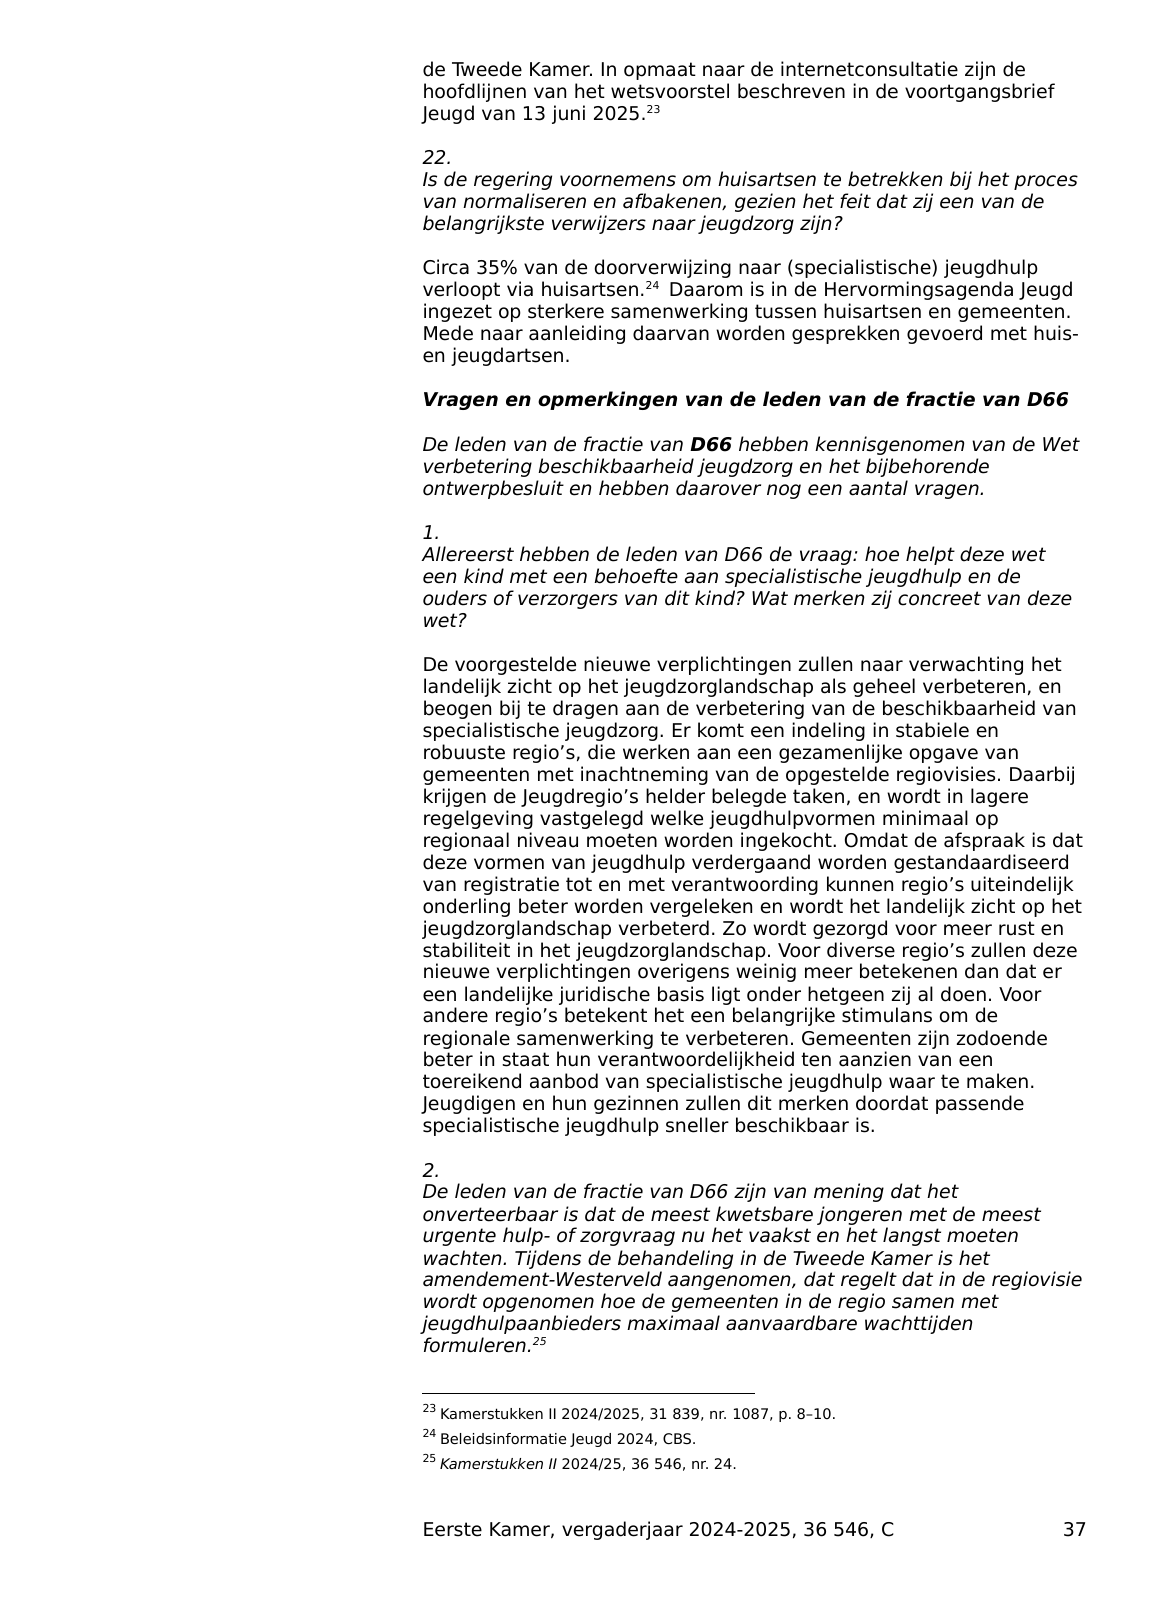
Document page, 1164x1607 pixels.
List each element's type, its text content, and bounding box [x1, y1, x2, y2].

text Is de regering voornemens om huisartsen te betrekken bij het proces van normaliseren en afbakenen, gezien het feit dat zij een van de belangrijkste verwijzers naar jeugdzorg zijn? [422, 169, 1087, 235]
text Allereerst hebben de leden van D66 de vraag: hoe helpt deze wet een kind met een behoefte aan specialistische jeugdhulp en de ouders of verzorgers van dit kind? Wat merken zij concreet van deze wet? [422, 544, 1087, 632]
text Beleidsinformatie Jeugd 2024, CBS. [422, 1427, 1087, 1449]
text De leden van de fractie van D66 hebben kennisgenomen van de Wet verbetering beschikbaarheid jeugdzorg en het bijbehorende ontwerpbesluit en hebben daarover nog een aantal vragen. [422, 433, 1087, 499]
text Kamerstukken II 2024/2025, 31 839, nr. 1087, p. 8–10. [422, 1402, 1087, 1424]
text De leden van de fractie van D66 zijn van mening dat het onverteerbaar is dat de meest kwetsbare jongeren met de meest urgente hulp- of zorgvraag nu het vaakst en het langst moeten wachten. Tijdens de behandeling in de Tweede Kamer is het amendement-Westerveld aangenomen, dat regelt dat in de regiovisie wordt opgenomen hoe de gemeenten in de regio samen met jeugdhulpaanbieders maximaal aanvaardbare wachttijden formuleren. [422, 1181, 1087, 1357]
text 1. [422, 522, 1087, 544]
text de Tweede Kamer. In opmaat naar de internetconsultatie zijn de hoofdlijnen van het wetsvoorstel beschreven in de voortgangsbrief Jeugd van 13 juni 2025. [422, 59, 1087, 125]
text 22. [422, 147, 1087, 169]
text 2. [422, 1159, 1087, 1181]
text Circa 35% van de doorverwijzing naar (specialistische) jeugdhulp verloopt via huisartsen. Daarom is in de Hervormingsagenda Jeugd ingezet op sterkere samenwerking tussen huisartsen en gemeenten. Mede naar aanleiding daarvan worden gesprekken gevoerd met huis- en jeugdartsen. [422, 257, 1087, 367]
subtitle Vragen en opmerkingen van de leden van de fractie van D66 [422, 389, 1087, 411]
text Kamerstukken II 2024/25, 36 546, nr. 24. [422, 1452, 1087, 1474]
text De voorgestelde nieuwe verplichtingen zullen naar verwachting het landelijk zicht op het jeugdzorglandschap als geheel verbeteren, en beogen bij te dragen aan de verbetering van de beschikbaarheid van specialistische jeugdzorg. Er komt een indeling in stabiele en robuuste regio’s, die werken aan een gezamenlijke opgave van gemeenten met inachtneming van de opgestelde regiovisies. Daarbij krijgen de Jeugdregio’s helder belegde taken, en wordt in lagere regelgeving vastgelegd welke jeugdhulpvormen minimaal op regionaal niveau moeten worden ingekocht. Omdat de afspraak is dat deze vormen van jeugdhulp verdergaand worden gestandaardiseerd van registratie tot en met verantwoording kunnen regio’s uiteindelijk onderling beter worden vergeleken en wordt het landelijk zicht op het jeugdzorglandschap verbeterd. Zo wordt gezorgd voor meer rust en stabiliteit in het jeugdzorglandschap. Voor diverse regio’s zullen deze nieuwe verplichtingen overigens weinig meer betekenen dan dat er een landelijke juridische basis ligt onder hetgeen zij al doen. Voor andere regio’s betekent het een belangrijke stimulans om de regionale samenwerking te verbeteren. Gemeenten zijn zodoende beter in staat hun verantwoordelijkheid ten aanzien van een toereikend aanbod van specialistische jeugdhulp waar te maken. Jeugdigen en hun gezinnen zullen dit merken doordat passende specialistische jeugdhulp sneller beschikbaar is. [422, 654, 1087, 1137]
